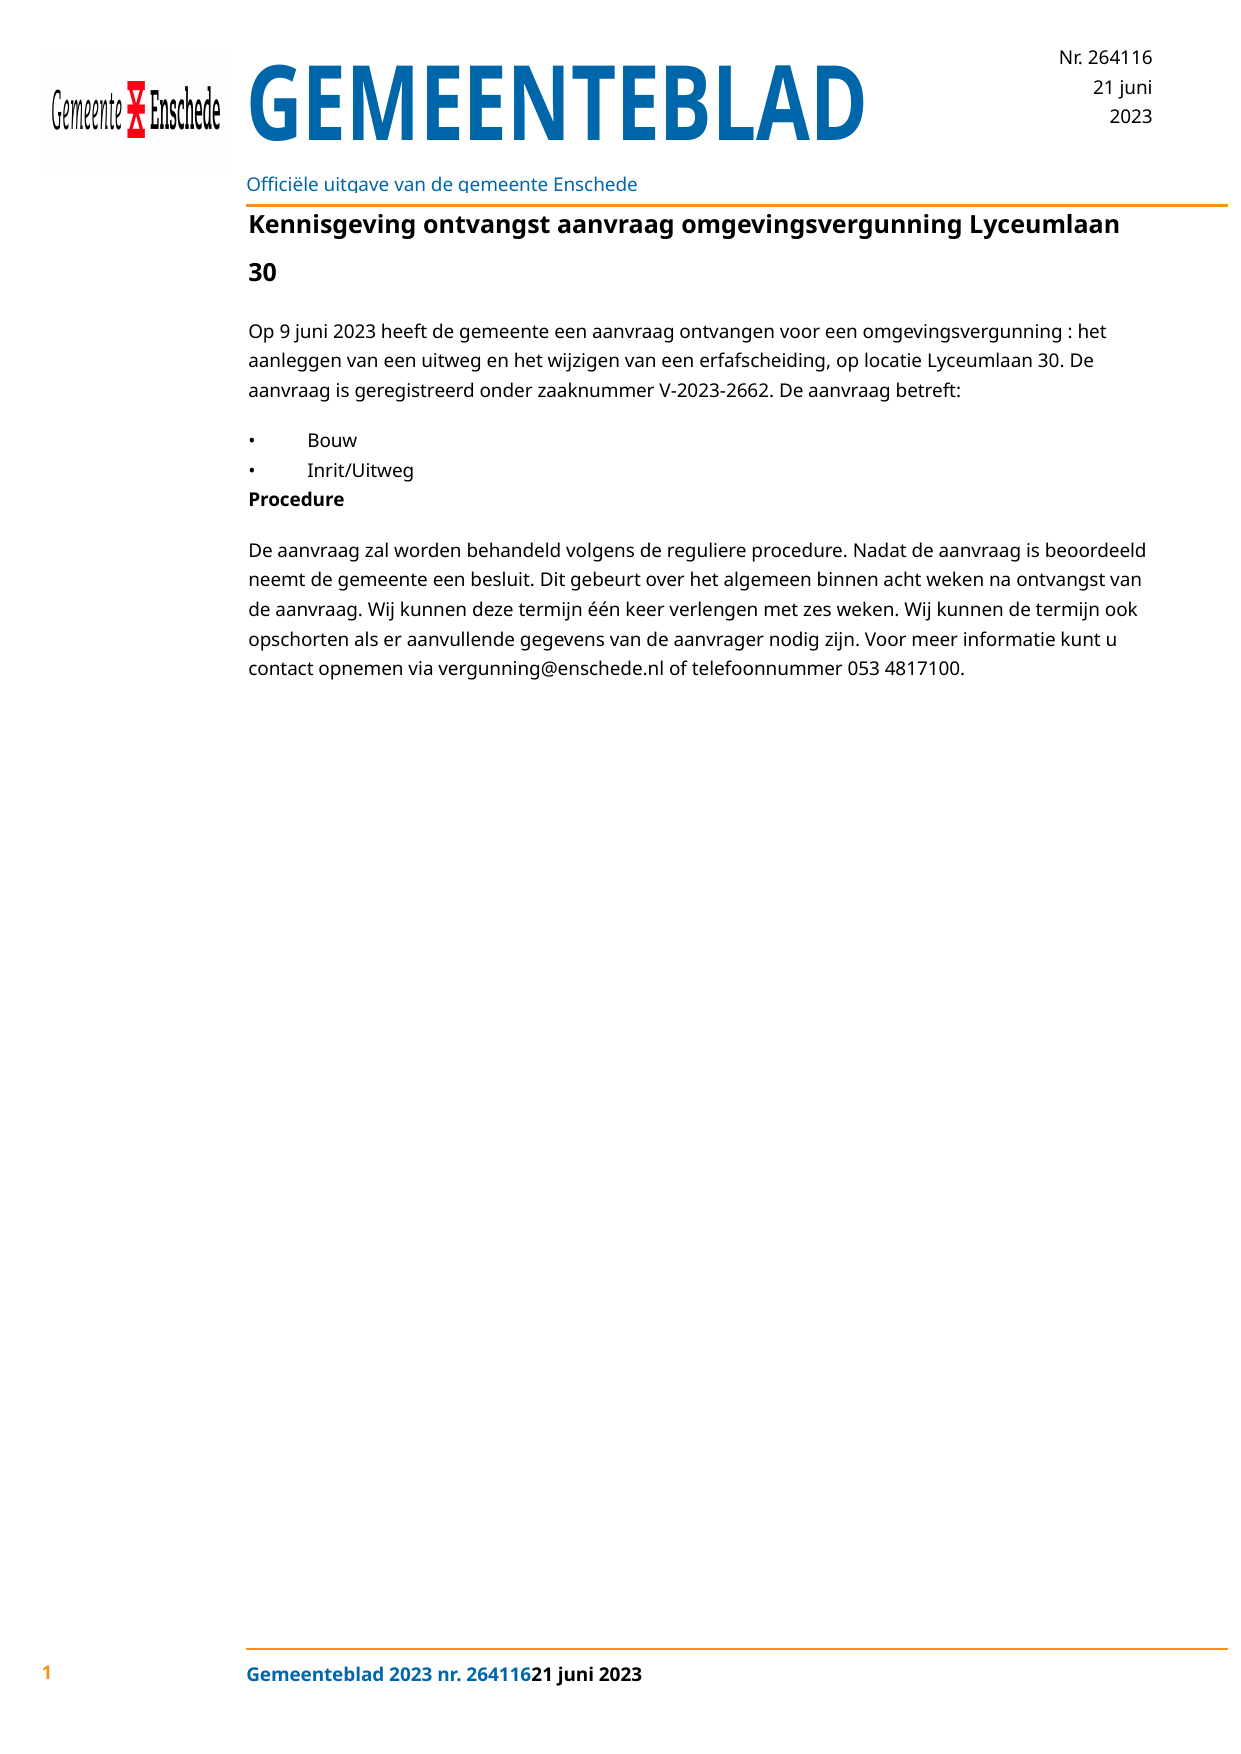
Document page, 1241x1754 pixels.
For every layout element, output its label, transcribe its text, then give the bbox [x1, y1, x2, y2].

list Inrit/Uitweg [248, 457, 1152, 483]
text Kennisgeving ontvangst aanvraag omgevingsvergunning Lyceumlaan 30 [248, 207, 1152, 288]
text Procedure [248, 487, 1152, 512]
picture [41, 47, 231, 172]
text Op 9 juni 2023 heeft de gemeente een aanvraag ontvangen voor een omgevingsvergunning : het aanleggen van een uitweg en het wijzigen van een erfafscheiding, op locatie Lyceumlaan 30. De aanvraag is geregistreerd onder zaaknummer V-2023-2662. De aanvraag betreft: [248, 318, 1152, 403]
text De aanvraag zal worden behandeld volgens de reguliere procedure. Nadat de aanvraag is beoordeeld neemt de gemeente een besluit. Dit gebeurt over het algemeen binnen acht weken na ontvangst van de aanvraag. Wij kunnen deze termijn één keer verlengen met zes weken. Wij kunnen de termijn ook opschorten als er aanvullende gegevens van de aanvrager nodig zijn. Voor meer informatie kunt u contact opnemen via vergunning@enschede.nl of telefoonnummer 053 4817100. [248, 537, 1152, 681]
list Bouw [248, 427, 1152, 453]
